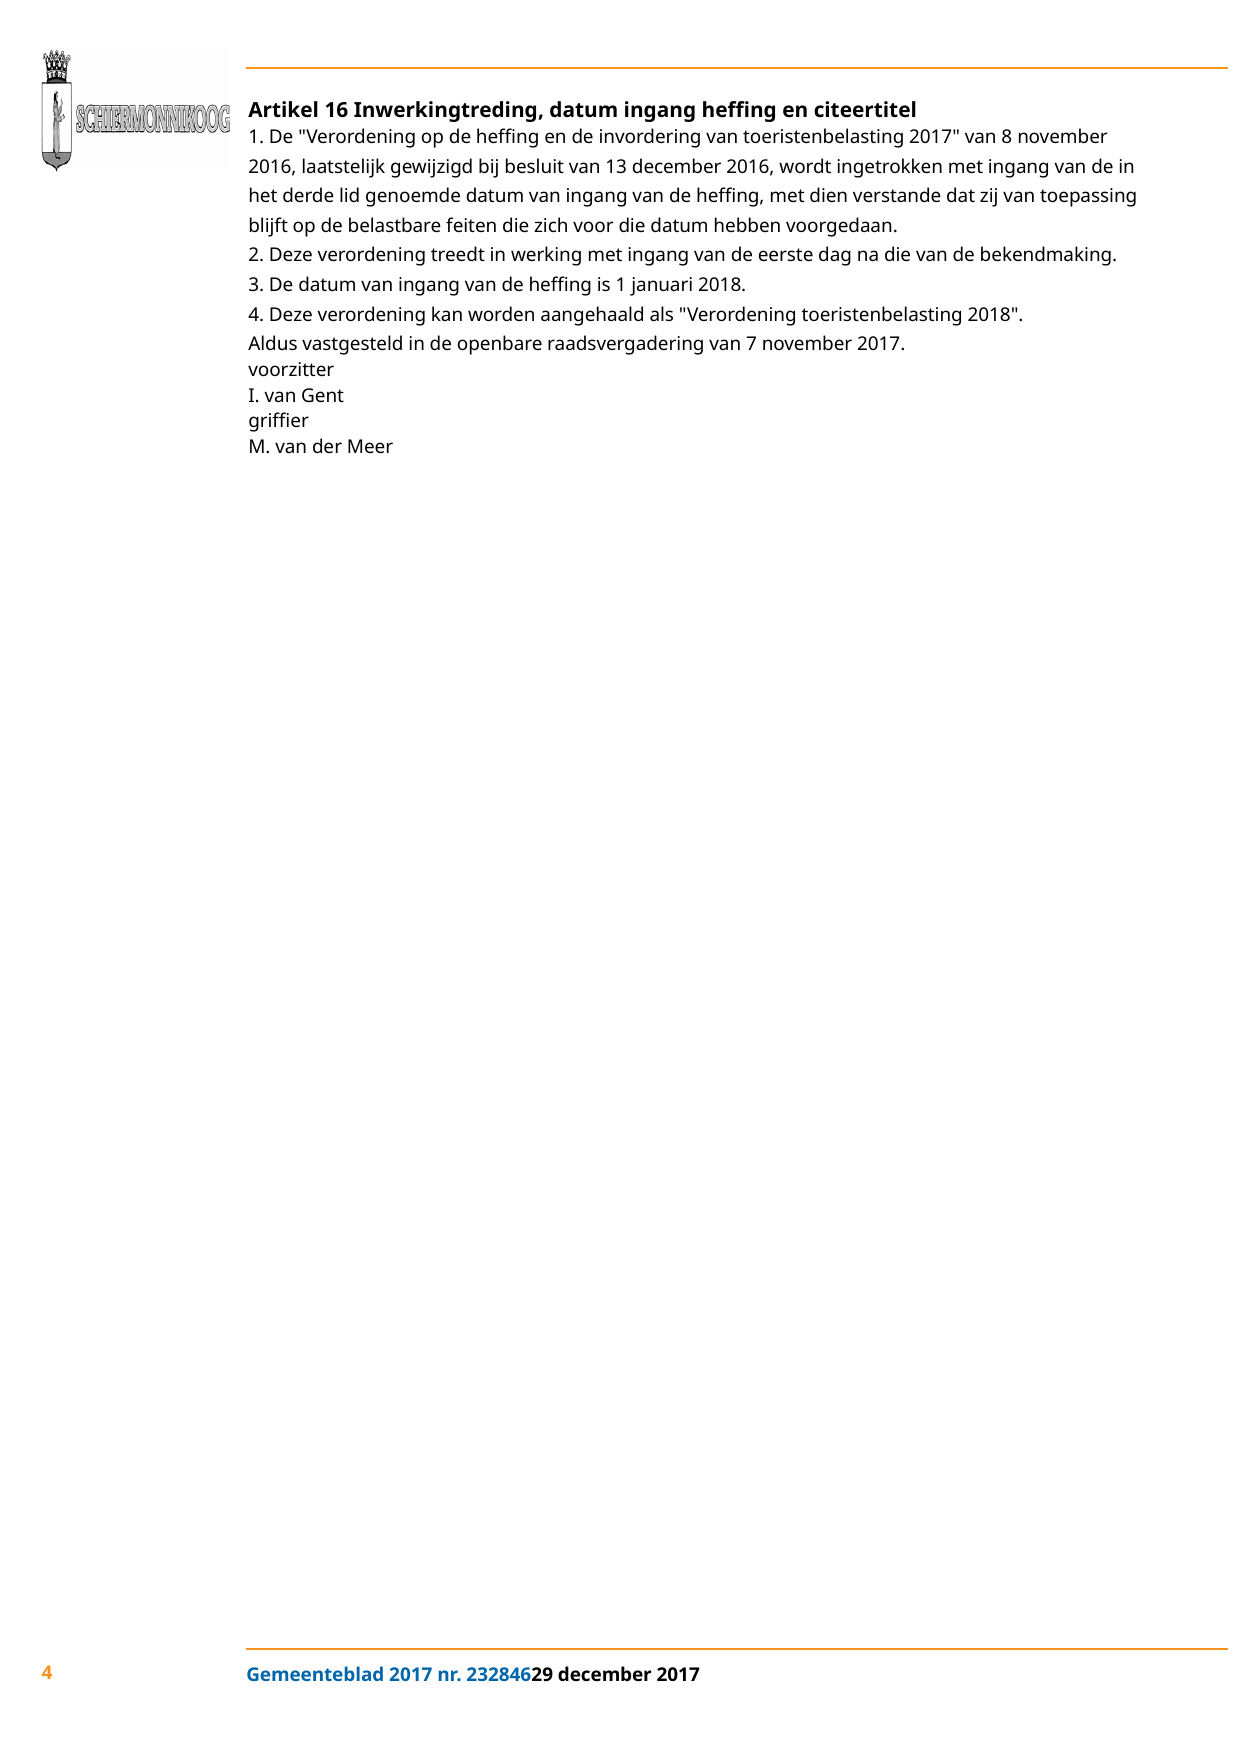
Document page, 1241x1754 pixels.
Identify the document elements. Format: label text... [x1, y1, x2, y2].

text 1. De "Verordening op de heffing en de invordering van toeristenbelasting 2017" van 8 november 2016, laatstelijk gewijzigd bij besluit van 13 december 2016, wordt ingetrokken met ingang van de in het derde lid genoemde datum van ingang van de heffing, met dien verstande dat zij van toepassing blijft op de belastbare feiten die zich voor die datum hebben voorgedaan. [248, 123, 1152, 238]
text Aldus vastgesteld in de openbare raadsvergadering van 7 november 2017. [248, 330, 1152, 356]
text I. van Gent [248, 382, 1152, 407]
text 4. Deze verordening kan worden aangehaald als "Verordening toeristenbelasting 2018". [248, 301, 1152, 326]
text voorzitter [248, 356, 1152, 382]
text griffier [248, 407, 1152, 433]
text Artikel 16 Inwerkingtreding, datum ingang heffing en citeertitel [248, 95, 1152, 123]
text 3. De datum van ingang van de heffing is 1 januari 2018. [248, 271, 1152, 297]
picture [41, 47, 231, 172]
text 2. Deze verordening treedt in werking met ingang van de eerste dag na die van de bekendmaking. [248, 242, 1152, 267]
text M. van der Meer [248, 433, 1152, 459]
